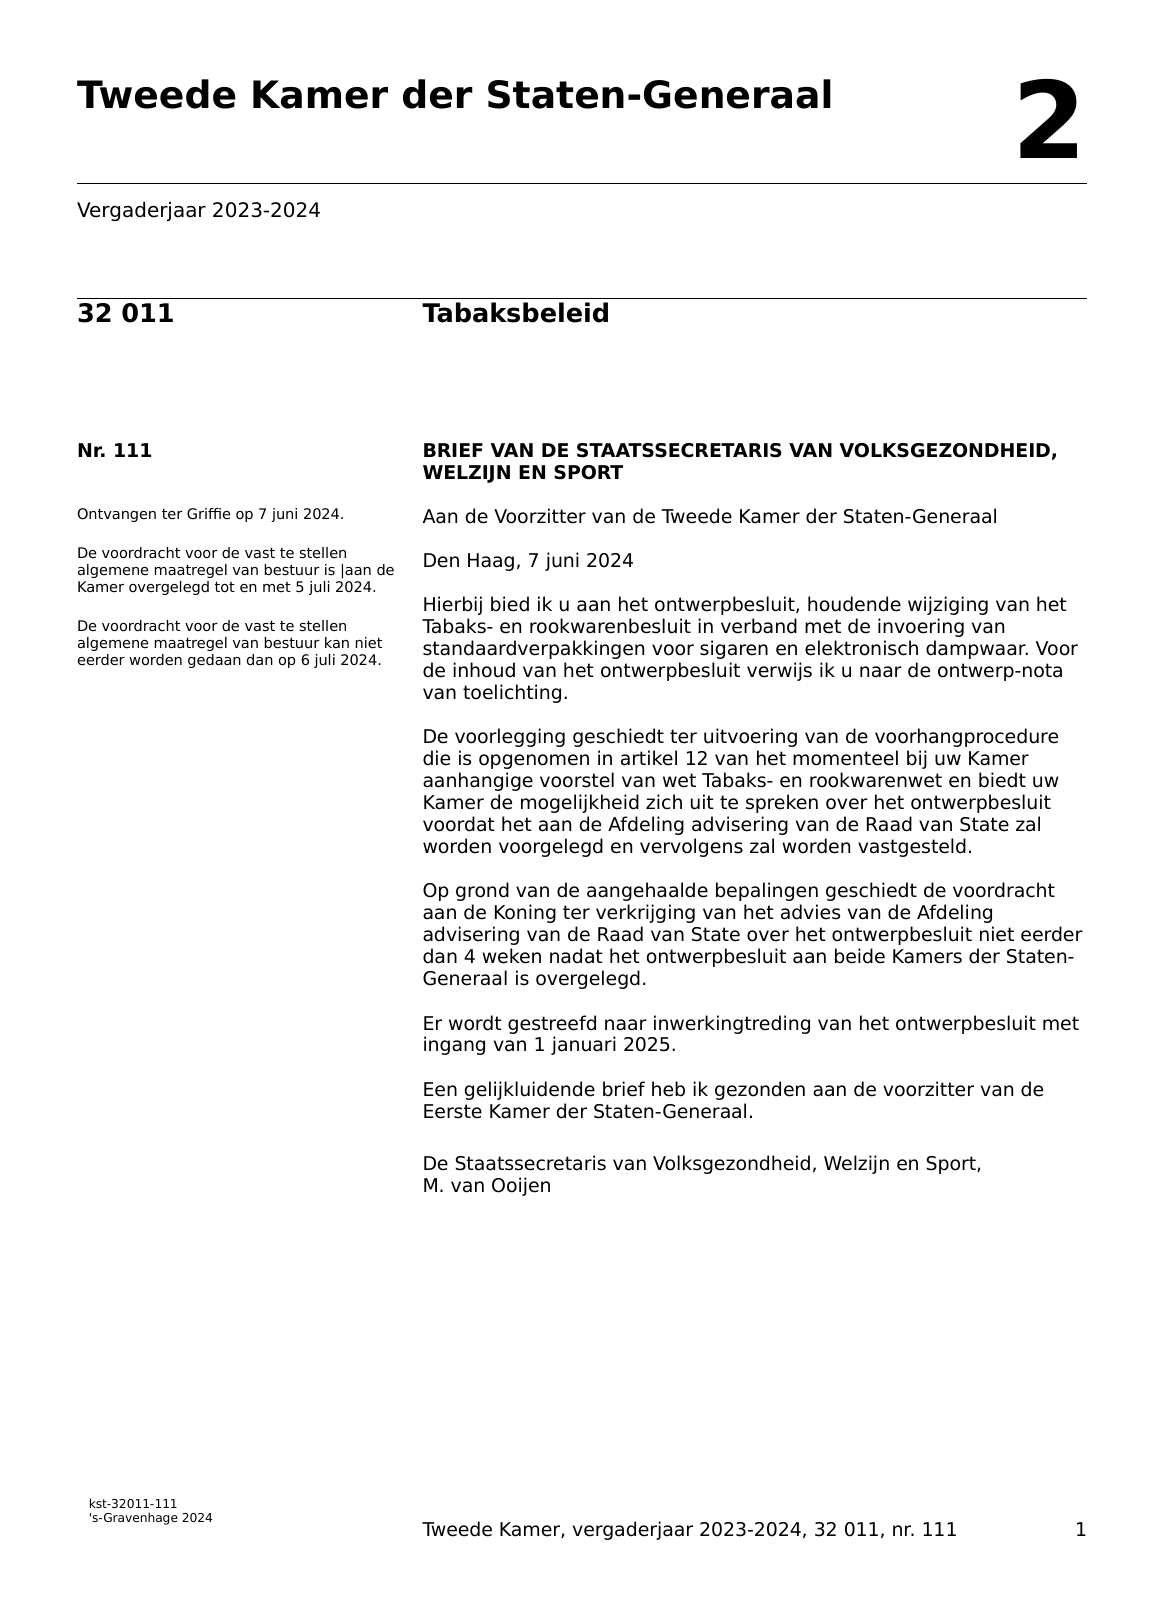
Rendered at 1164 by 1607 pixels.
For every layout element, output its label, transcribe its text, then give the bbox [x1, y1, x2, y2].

table_cell Vergaderjaar 2023-2024 [77, 184, 1087, 298]
subtitle Nr. 111 BRIEF VAN DE STAATSSECRETARIS VAN VOLKSGEZONDHEID, WELZIJN EN SPORT [77, 440, 1087, 484]
text kst-32011-111 [88, 1497, 323, 1511]
text [77, 523, 399, 545]
text Hierbij bied ik u aan het ontwerpbesluit, houdende wijziging van het Tabaks- en rookwarenbesluit in verband met de invoering van standaardverpakkingen voor sigaren en elektronisch dampwaar. Voor de inhoud van het ontwerpbesluit verwijs ik u naar de ontwerp-nota van toelichting. [422, 594, 1087, 704]
text [77, 596, 399, 618]
table_header 2 [886, 59, 1087, 183]
text De voorlegging geschiedt ter uitvoering van de voorhangprocedure die is opgenomen in artikel 12 van het momenteel bij uw Kamer aanhangige voorstel van wet Tabaks- en rookwarenwet en biedt uw Kamer de mogelijkheid zich uit te spreken over het ontwerpbesluit voordat het aan de Afdeling advisering van de Raad van State zal worden voorgelegd en vervolgens zal worden vastgesteld. [422, 726, 1087, 858]
subtitle 32 011 Tabaksbeleid [77, 299, 1087, 329]
text De voordracht voor de vast te stellen algemene maatregel van bestuur kan niet eerder worden gedaan dan op 6 juli 2024. [77, 618, 399, 668]
text 's-Gravenhage 2024 [88, 1511, 323, 1525]
text Ontvangen ter Griffie op 7 juni 2024. [77, 506, 399, 523]
text Een gelijkluidende brief heb ik gezonden aan de voorzitter van de Eerste Kamer der Staten-Generaal. [422, 1078, 1087, 1122]
text De voordracht voor de vast te stellen algemene maatregel van bestuur is |aan de Kamer overgelegd tot en met 5 juli 2024. [77, 545, 399, 596]
text Aan de Voorzitter van de Tweede Kamer der Staten-Generaal [422, 506, 1087, 528]
text Den Haag, 7 juni 2024 [422, 550, 1087, 572]
text Er wordt gestreefd naar inwerkingtreding van het ontwerpbesluit met ingang van 1 januari 2025. [422, 1012, 1087, 1056]
text De Staatssecretaris van Volksgezondheid, Welzijn en Sport, M. van Ooijen [422, 1152, 1087, 1196]
table_header Tweede Kamer der Staten-Generaal [77, 59, 886, 183]
text Op grond van de aangehaalde bepalingen geschiedt de voordracht aan de Koning ter verkrijging van het advies van de Afdeling advisering van de Raad van State over het ontwerpbesluit niet eerder dan 4 weken nadat het ontwerpbesluit aan beide Kamers der Staten-Generaal is overgelegd. [422, 880, 1087, 990]
